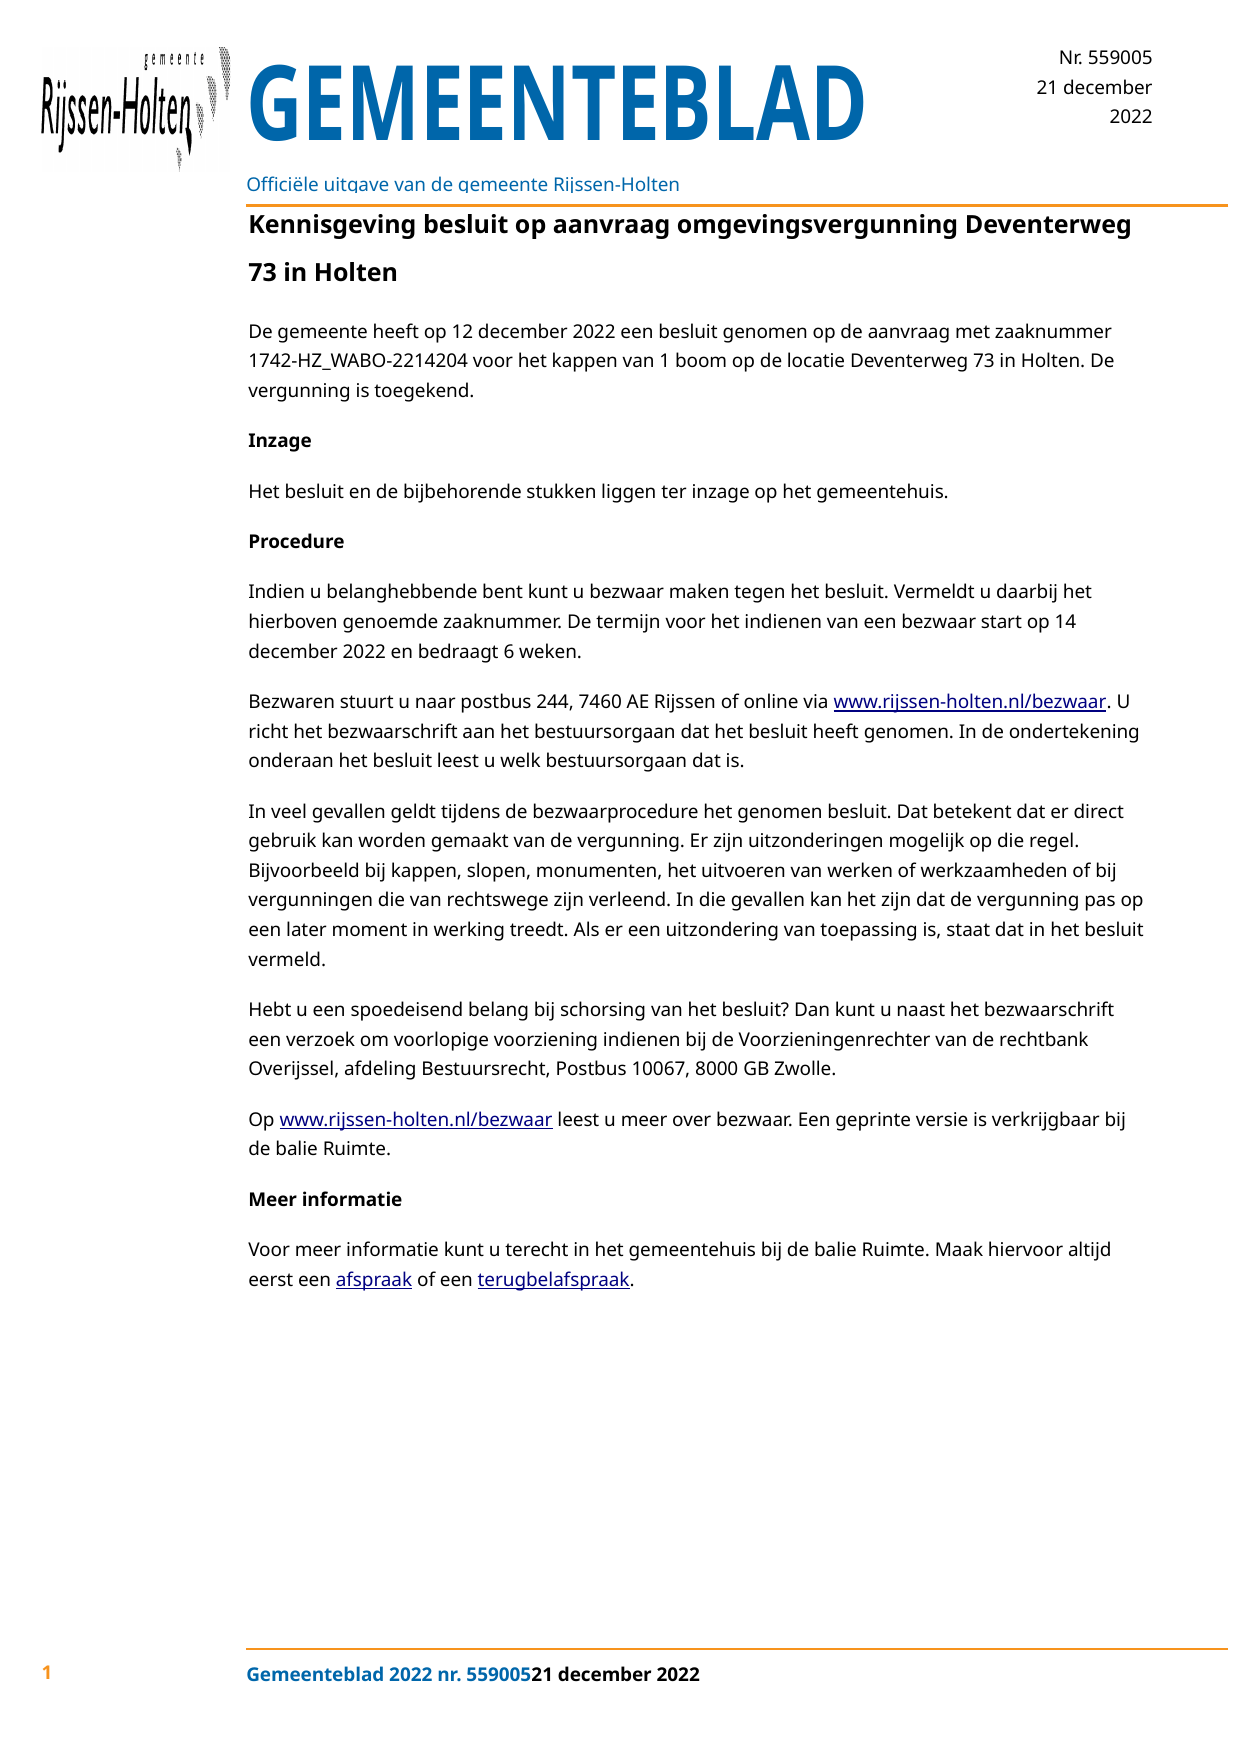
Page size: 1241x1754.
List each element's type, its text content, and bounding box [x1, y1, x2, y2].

text Kennisgeving besluit op aanvraag omgevingsvergunning Deventerweg 73 in Holten [248, 207, 1152, 288]
text Het besluit en de bijbehorende stukken liggen ter inzage op het gemeentehuis. [248, 478, 1152, 504]
text Bezwaren stuurt u naar postbus 244, 7460 AE Rijssen of online via www.rijssen-holten.nl/bezwaar. U richt het bezwaarschrift aan het bestuursorgaan dat het besluit heeft genomen. In de ondertekening onderaan het besluit leest u welk bestuursorgaan dat is. [248, 688, 1152, 773]
text Op www.rijssen-holten.nl/bezwaar leest u meer over bezwaar. Een geprinte versie is verkrijgbaar bij de balie Ruimte. [248, 1106, 1152, 1161]
text De gemeente heeft op 12 december 2022 een besluit genomen op de aanvraag met zaaknummer 1742-HZ_WABO-2214204 voor het kappen van 1 boom op de locatie Deventerweg 73 in Holten. De vergunning is toegekend. [248, 318, 1152, 403]
text Hebt u een spoedeisend belang bij schorsing van het besluit? Dan kunt u naast het bezwaarschrift een verzoek om voorlopige voorziening indienen bij de Voorzieningenrechter van de rechtbank Overijssel, afdeling Bestuursrecht, Postbus 10067, 8000 GB Zwolle. [248, 996, 1152, 1081]
text Inzage [248, 427, 1152, 453]
picture [41, 47, 231, 172]
text Meer informatie [248, 1186, 1152, 1212]
text Procedure [248, 528, 1152, 554]
text Voor meer informatie kunt u terecht in het gemeentehuis bij de balie Ruimte. Maak hiervoor altijd eerst een afspraak of een terugbelafspraak. [248, 1236, 1152, 1292]
text In veel gevallen geldt tijdens de bezwaarprocedure het genomen besluit. Dat betekent dat er direct gebruik kan worden gemaakt van de vergunning. Er zijn uitzonderingen mogelijk op die regel. Bijvoorbeeld bij kappen, slopen, monumenten, het uitvoeren van werken of werkzaamheden of bij vergunningen die van rechtswege zijn verleend. In die gevallen kan het zijn dat de vergunning pas op een later moment in werking treedt. Als er een uitzondering van toepassing is, staat dat in het besluit vermeld. [248, 798, 1152, 972]
text Indien u belanghebbende bent kunt u bezwaar maken tegen het besluit. Vermeldt u daarbij het hierboven genoemde zaaknummer. De termijn voor het indienen van een bezwaar start op 14 december 2022 en bedraagt 6 weken. [248, 579, 1152, 664]
